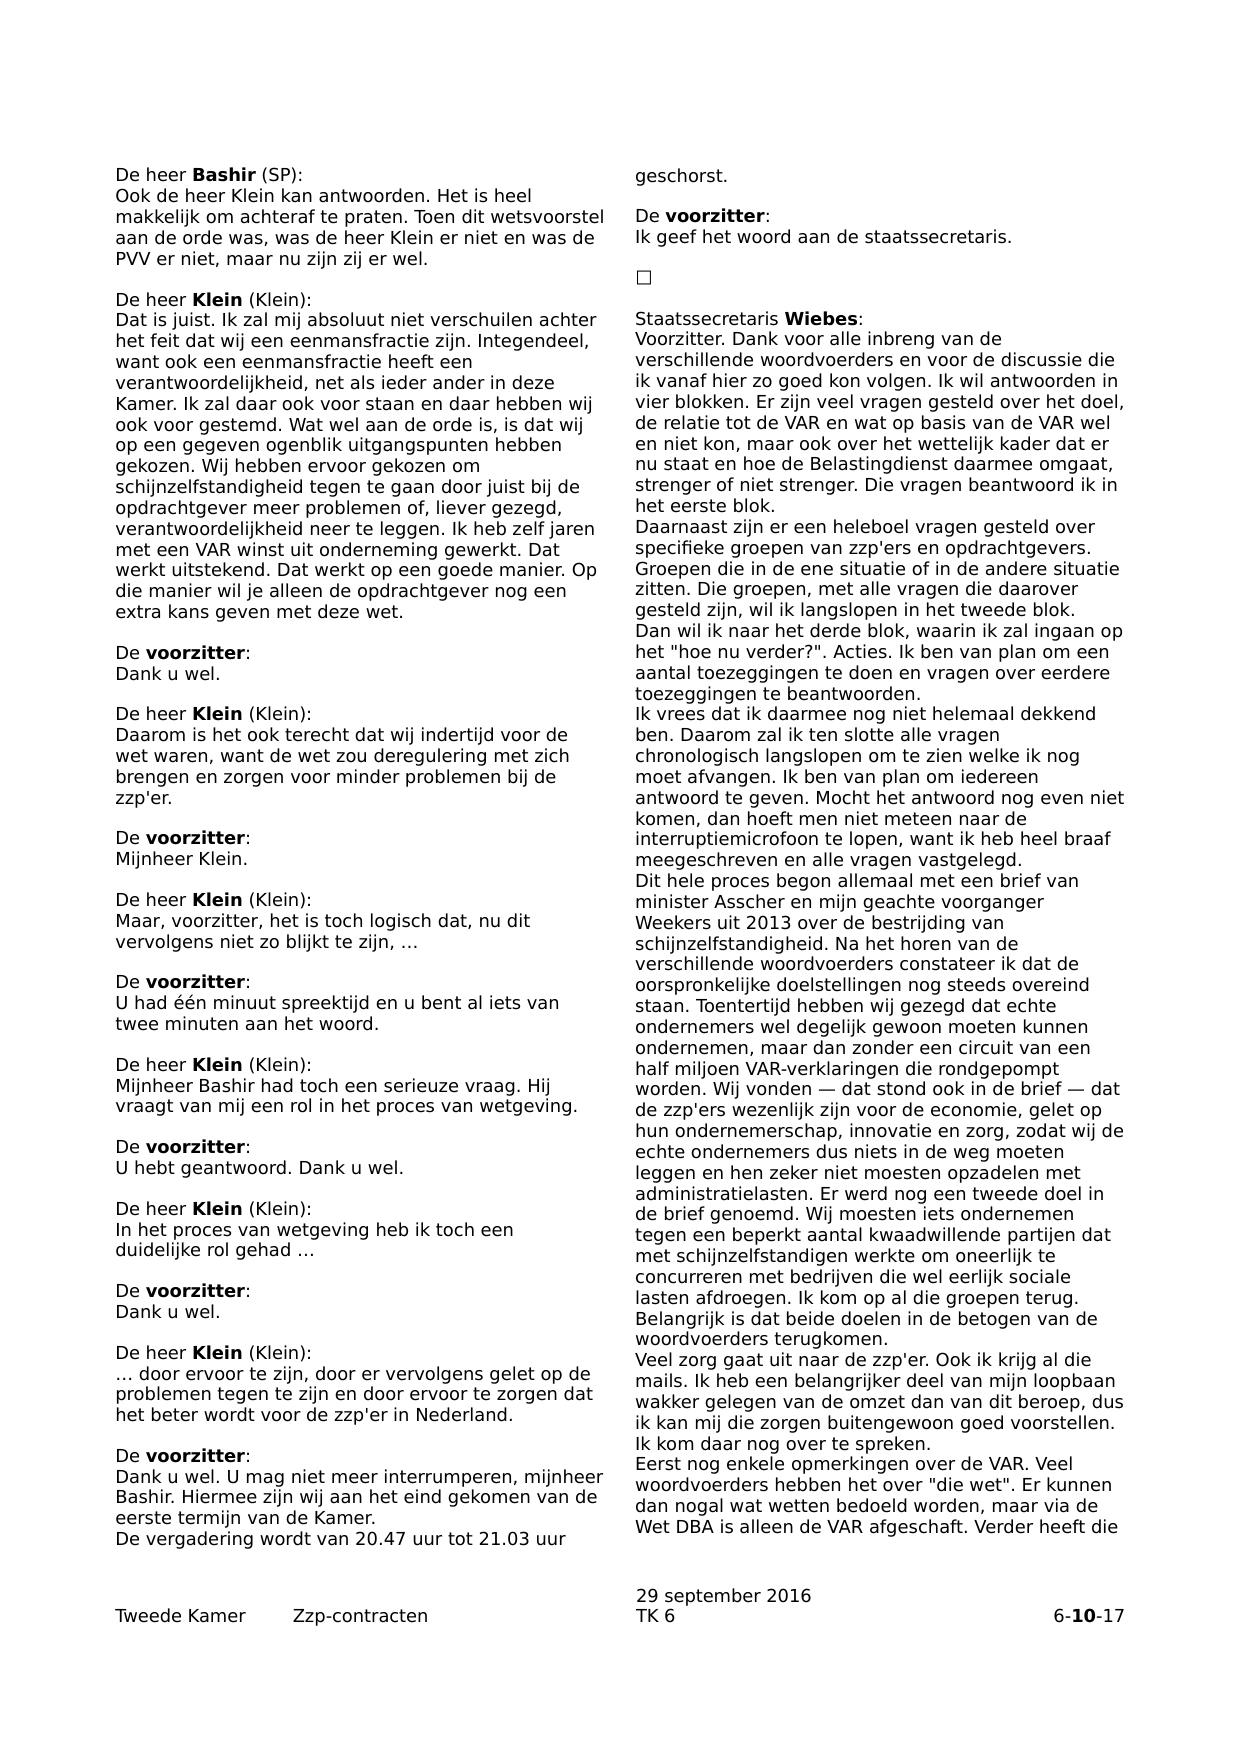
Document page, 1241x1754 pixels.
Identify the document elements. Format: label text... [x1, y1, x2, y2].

text De voorzitter: [115, 828, 605, 849]
text De heer Klein (Klein): [115, 1054, 605, 1075]
text Mijnheer Bashir had toch een serieuze vraag. Hij vraagt van mij een rol in het proces van wetgeving. [115, 1075, 605, 1117]
text Ik vrees dat ik daarmee nog niet helemaal dekkend ben. Daarom zal ik ten slotte alle vragen chronologisch langslopen om te zien welke ik nog moet afvangen. Ik ben van plan om iedereen antwoord te geven. Mocht het antwoord nog even niet komen, dan hoeft men niet meteen naar de interruptiemicrofoon te lopen, want ik heb heel braaf meegeschreven en alle vragen vastgelegd. [635, 704, 1125, 871]
text Veel zorg gaat uit naar de zzp'er. Ook ik krijg al die mails. Ik heb een belangrijker deel van mijn loopbaan wakker gelegen van de omzet dan van dit beroep, dus ik kan mij die zorgen buitengewoon goed voorstellen. Ik kom daar nog over te spreken. [635, 1350, 1125, 1454]
text De voorzitter: [115, 972, 605, 993]
text geschorst. [635, 165, 1125, 186]
text De voorzitter: [115, 1137, 605, 1158]
text … door ervoor te zijn, door er vervolgens gelet op de problemen tegen te zijn en door ervoor te zorgen dat het beter wordt voor de zzp'er in Nederland. [115, 1363, 605, 1426]
text Daarnaast zijn er een heleboel vragen gesteld over specifieke groepen van zzp'ers en opdrachtgevers. Groepen die in de ene situatie of in de andere situatie zitten. Die groepen, met alle vragen die daarover gesteld zijn, wil ik langslopen in het tweede blok. [635, 517, 1125, 621]
text De heer Klein (Klein): [115, 704, 605, 725]
text De heer Bashir (SP): [115, 165, 605, 186]
text Dit hele proces begon allemaal met een brief van minister Asscher en mijn geachte voorganger Weekers uit 2013 over de bestrijding van schijnzelfstandigheid. Na het horen van de verschillende woordvoerders constateer ik dat de oorspronkelijke doelstellingen nog steeds overeind staan. Toentertijd hebben wij gezegd dat echte ondernemers wel degelijk gewoon moeten kunnen ondernemen, maar dan zonder een circuit van een half miljoen VAR-verklaringen die rondgepompt worden. Wij vonden — dat stond ook in de brief — dat de zzp'ers wezenlijk zijn voor de economie, gelet op hun ondernemerschap, innovatie en zorg, zodat wij de echte ondernemers dus niets in de weg moeten leggen en hen zeker niet moesten opzadelen met administratielasten. Er werd nog een tweede doel in de brief genoemd. Wij moesten iets ondernemen tegen een beperkt aantal kwaadwillende partijen dat met schijnzelfstandigen werkte om oneerlijk te concurreren met bedrijven die wel eerlijk sociale lasten afdroegen. Ik kom op al die groepen terug. Belangrijk is dat beide doelen in de betogen van de woordvoerders terugkomen. [635, 871, 1125, 1350]
text Eerst nog enkele opmerkingen over de VAR. Veel woordvoerders hebben het over "die wet". Er kunnen dan nogal wat wetten bedoeld worden, maar via de Wet DBA is alleen de VAR afgeschaft. Verder heeft die [635, 1454, 1125, 1537]
text Dank u wel. U mag niet meer interrumperen, mijnheer Bashir. Hiermee zijn wij aan het eind gekomen van de eerste termijn van de Kamer. [115, 1466, 605, 1529]
text De heer Klein (Klein): [115, 289, 605, 310]
text U hebt geantwoord. Dank u wel. [115, 1158, 605, 1178]
text Mijnheer Klein. [115, 849, 605, 870]
text De voorzitter: [635, 206, 1125, 227]
text Dank u wel. [115, 663, 605, 684]
text De heer Klein (Klein): [115, 890, 605, 911]
text Dat is juist. Ik zal mij absoluut niet verschuilen achter het feit dat wij een eenmansfractie zijn. Integendeel, want ook een eenmansfractie heeft een verantwoordelijkheid, net als ieder ander in deze Kamer. Ik zal daar ook voor staan en daar hebben wij ook voor gestemd. Wat wel aan de orde is, is dat wij op een gegeven ogenblik uitgangspunten hebben gekozen. Wij hebben ervoor gekozen om schijnzelfstandigheid tegen te gaan door juist bij de opdrachtgever meer problemen of, liever gezegd, verantwoordelijkheid neer te leggen. Ik heb zelf jaren met een VAR winst uit onderneming gewerkt. Dat werkt uitstekend. Dat werkt op een goede manier. Op die manier wil je alleen de opdrachtgever nog een extra kans geven met deze wet. [115, 310, 605, 623]
text De voorzitter: [115, 1281, 605, 1302]
text Ik geef het woord aan de staatssecretaris. [635, 227, 1125, 248]
text Daarom is het ook terecht dat wij indertijd voor de wet waren, want de wet zou deregulering met zich brengen en zorgen voor minder problemen bij de zzp'er. [115, 725, 605, 808]
text ⬜ [635, 268, 1125, 288]
text De heer Klein (Klein): [115, 1198, 605, 1219]
text U had één minuut spreektijd en u bent al iets van twee minuten aan het woord. [115, 993, 605, 1034]
text In het proces van wetgeving heb ik toch een duidelijke rol gehad … [115, 1219, 605, 1261]
text De vergadering wordt van 20.47 uur tot 21.03 uur [115, 1529, 605, 1550]
text De voorzitter: [115, 643, 605, 663]
text Staatssecretaris Wiebes: [635, 308, 1125, 329]
text Ook de heer Klein kan antwoorden. Het is heel makkelijk om achteraf te praten. Toen dit wetsvoorstel aan de orde was, was de heer Klein er niet en was de PVV er niet, maar nu zijn zij er wel. [115, 186, 605, 269]
text Dan wil ik naar het derde blok, waarin ik zal ingaan op het "hoe nu verder?". Acties. Ik ben van plan om een aantal toezeggingen te doen en vragen over eerdere toezeggingen te beantwoorden. [635, 621, 1125, 704]
text De voorzitter: [115, 1446, 605, 1466]
text Dank u wel. [115, 1302, 605, 1322]
text Voorzitter. Dank voor alle inbreng van de verschillende woordvoerders en voor de discussie die ik vanaf hier zo goed kon volgen. Ik wil antwoorden in vier blokken. Er zijn veel vragen gesteld over het doel, de relatie tot de VAR en wat op basis van de VAR wel en niet kon, maar ook over het wettelijk kader dat er nu staat en hoe de Belastingdienst daarmee omgaat, strenger of niet strenger. Die vragen beantwoord ik in het eerste blok. [635, 329, 1125, 517]
text Maar, voorzitter, het is toch logisch dat, nu dit vervolgens niet zo blijkt te zijn, … [115, 911, 605, 952]
text De heer Klein (Klein): [115, 1342, 605, 1363]
